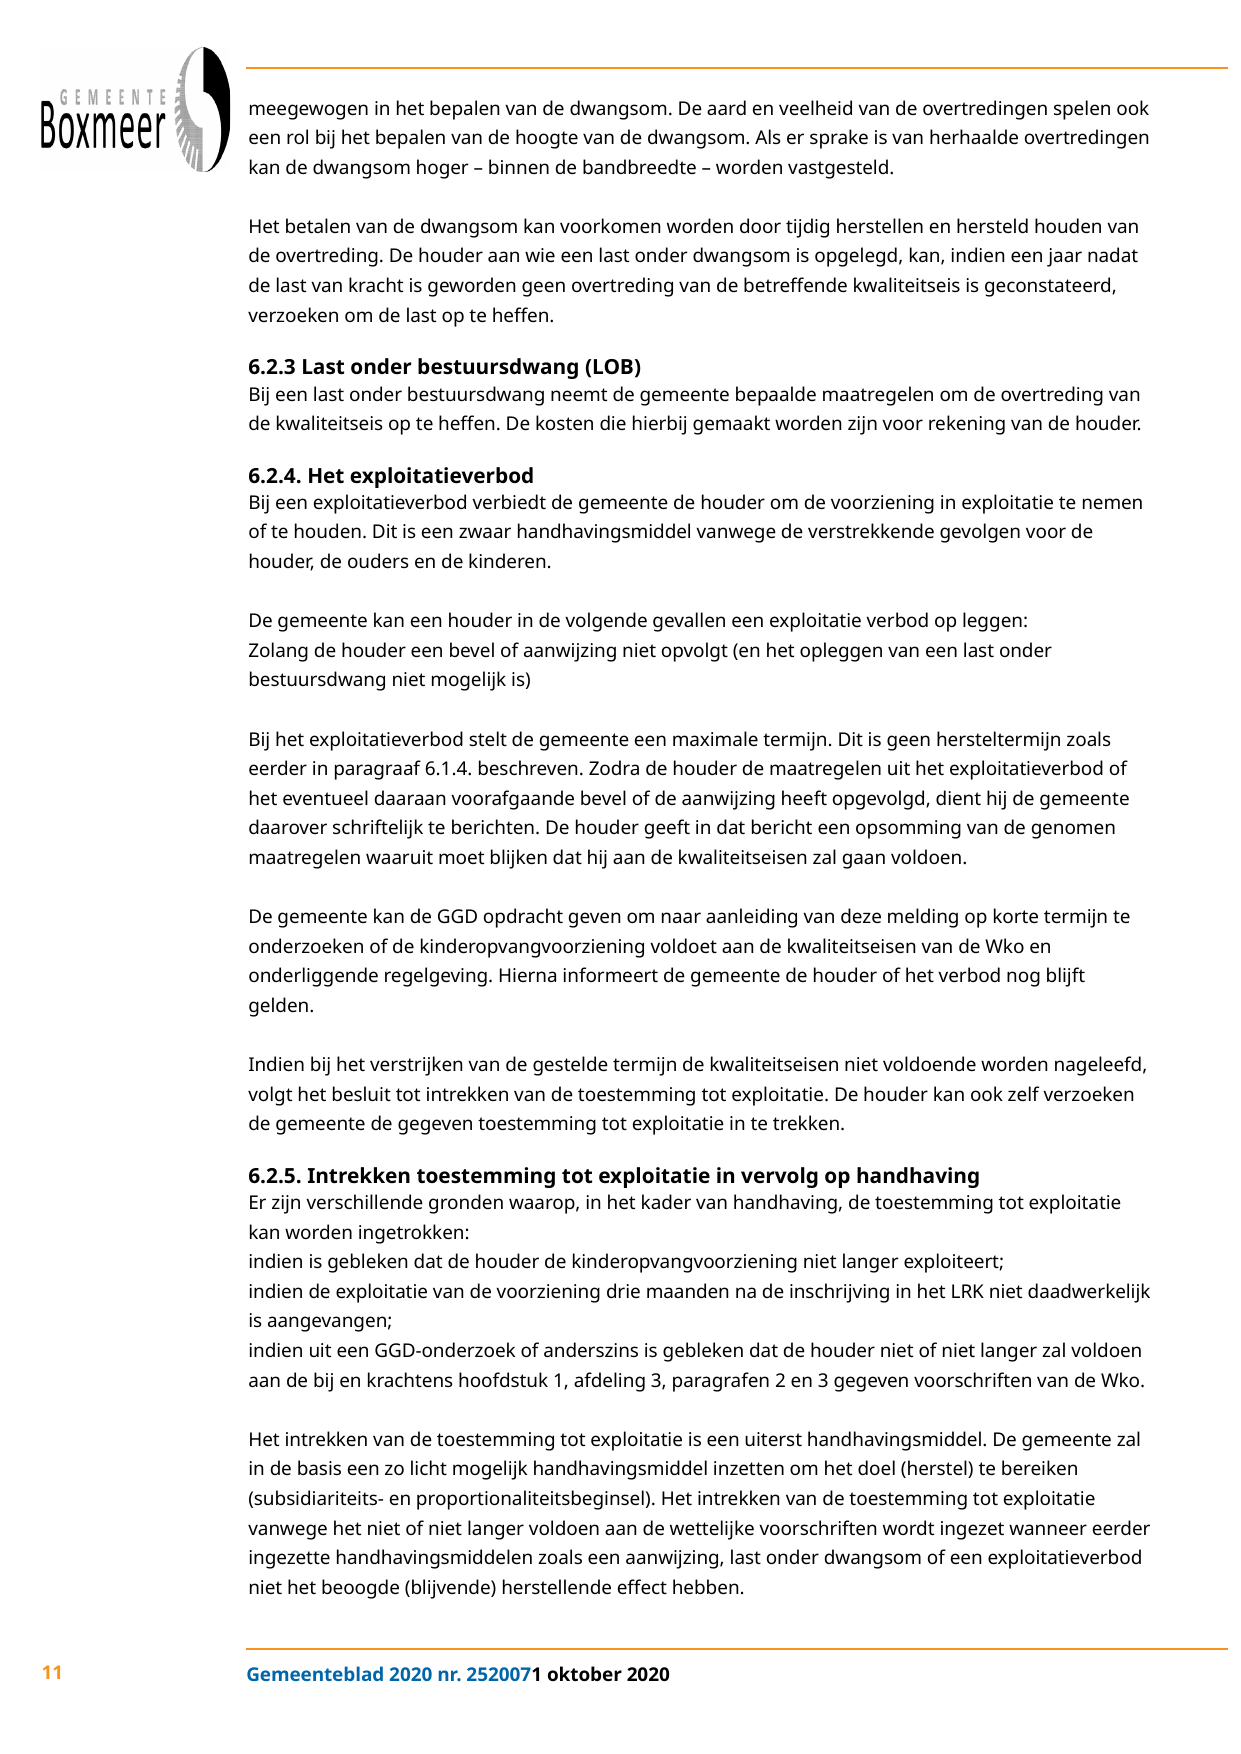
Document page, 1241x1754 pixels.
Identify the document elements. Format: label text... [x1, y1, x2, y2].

text 6.2.3 Last onder bestuursdwang (LOB) [248, 352, 1152, 381]
text indien is gebleken dat de houder de kinderopvangvoorziening niet langer exploiteert; [248, 1248, 1152, 1274]
picture [41, 47, 231, 172]
text Het betalen van de dwangsom kan voorkomen worden door tijdig herstellen en hersteld houden van de overtreding. De houder aan wie een last onder dwangsom is opgelegd, kan, indien een jaar nadat de last van kracht is geworden geen overtreding van de betreffende kwaliteitseis is geconstateerd, verzoeken om de last op te heffen. [248, 213, 1152, 328]
text 6.2.5. Intrekken toestemming tot exploitatie in vervolg op handhaving [248, 1161, 1152, 1189]
text Zolang de houder een bevel of aanwijzing niet opvolgt (en het opleggen van een last onder bestuursdwang niet mogelijk is) [248, 637, 1152, 692]
text Het intrekken van de toestemming tot exploitatie is een uiterst handhavingsmiddel. De gemeente zal in de basis een zo licht mogelijk handhavingsmiddel inzetten om het doel (herstel) te bereiken (subsidiariteits- en proportionaliteitsbeginsel). Het intrekken van de toestemming tot exploitatie vanwege het niet of niet langer voldoen aan de wettelijke voorschriften wordt ingezet wanneer eerder ingezette handhavingsmiddelen zoals een aanwijzing, last onder dwangsom of een exploitatieverbod niet het beoogde (blijvende) herstellende effect hebben. [248, 1426, 1152, 1599]
text indien de exploitatie van de voorziening drie maanden na de inschrijving in het LRK niet daadwerkelijk is aangevangen; [248, 1278, 1152, 1333]
text meegewogen in het bepalen van de dwangsom. De aard en veelheid van de overtredingen spelen ook een rol bij het bepalen van de hoogte van de dwangsom. Als er sprake is van herhaalde overtredingen kan de dwangsom hoger – binnen de bandbreedte – worden vastgesteld. [248, 95, 1152, 180]
text indien uit een GGD-onderzoek of anderszins is gebleken dat de houder niet of niet langer zal voldoen aan de bij en krachtens hoofdstuk 1, afdeling 3, paragrafen 2 en 3 gegeven voorschriften van de Wko. [248, 1337, 1152, 1392]
text Indien bij het verstrijken van de gestelde termijn de kwaliteitseisen niet voldoende worden nageleefd, volgt het besluit tot intrekken van de toestemming tot exploitatie. De houder kan ook zelf verzoeken de gemeente de gegeven toestemming tot exploitatie in te trekken. [248, 1051, 1152, 1136]
text De gemeente kan de GGD opdracht geven om naar aanleiding van deze melding op korte termijn te onderzoeken of de kinderopvangvoorziening voldoet aan de kwaliteitseisen van de Wko en onderliggende regelgeving. Hierna informeert de gemeente de houder of het verbod nog blijft gelden. [248, 903, 1152, 1018]
text De gemeente kan een houder in de volgende gevallen een exploitatie verbod op leggen: [248, 607, 1152, 633]
text Bij het exploitatieverbod stelt de gemeente een maximale termijn. Dit is geen hersteltermijn zoals eerder in paragraaf 6.1.4. beschreven. Zodra de houder de maatregelen uit het exploitatieverbod of het eventueel daaraan voorafgaande bevel of de aanwijzing heeft opgevolgd, dient hij de gemeente daarover schriftelijk te berichten. De houder geeft in dat bericht een opsomming van de genomen maatregelen waaruit moet blijken dat hij aan de kwaliteitseisen zal gaan voldoen. [248, 726, 1152, 870]
text 6.2.4. Het exploitatieverbod [248, 461, 1152, 489]
text Er zijn verschillende gronden waarop, in het kader van handhaving, de toestemming tot exploitatie kan worden ingetrokken: [248, 1189, 1152, 1244]
text Bij een exploitatieverbod verbiedt de gemeente de houder om de voorziening in exploitatie te nemen of te houden. Dit is een zwaar handhavingsmiddel vanwege de verstrekkende gevolgen voor de houder, de ouders en de kinderen. [248, 489, 1152, 574]
text Bij een last onder bestuursdwang neemt de gemeente bepaalde maatregelen om de overtreding van de kwaliteitseis op te heffen. De kosten die hierbij gemaakt worden zijn voor rekening van de houder. [248, 381, 1152, 436]
